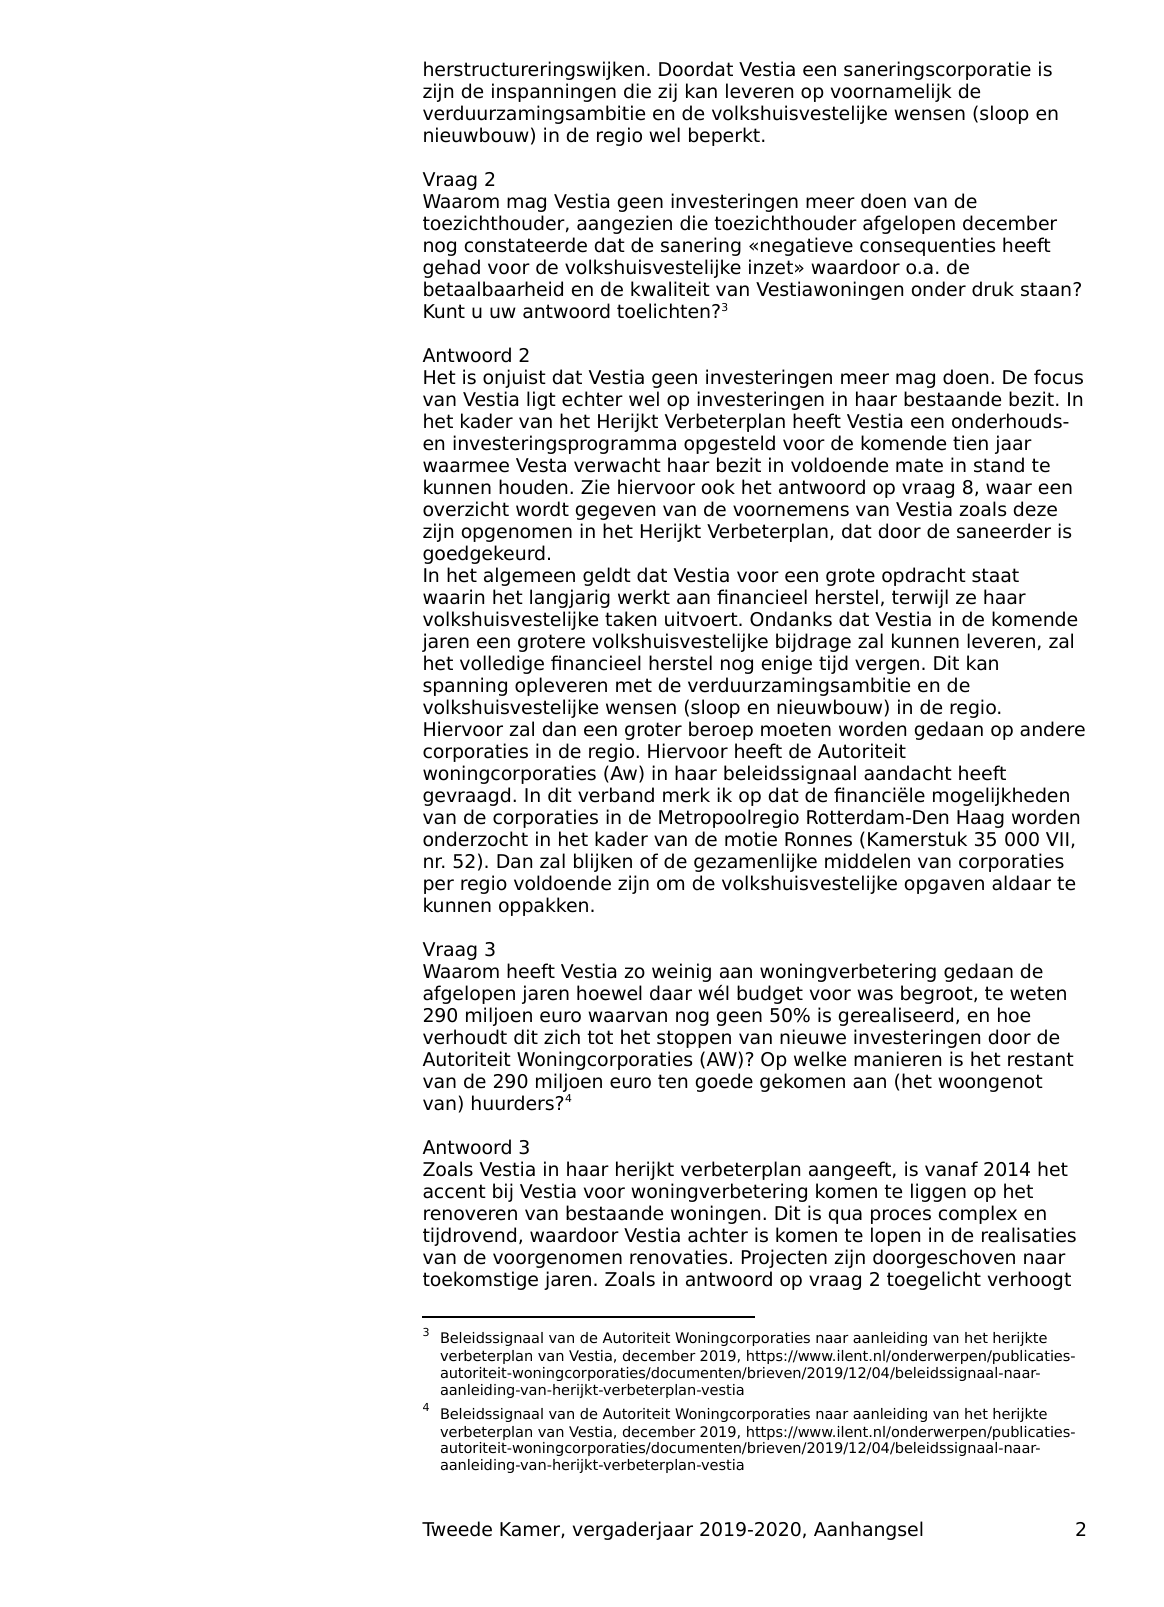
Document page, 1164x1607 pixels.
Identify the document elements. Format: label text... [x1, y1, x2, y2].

text Zoals Vestia in haar herijkt verbeterplan aangeeft, is vanaf 2014 het accent bij Vestia voor woningverbetering komen te liggen op het renoveren van bestaande woningen. Dit is qua proces complex en tijdrovend, waardoor Vestia achter is komen te lopen in de realisaties van de voorgenomen renovaties. Projecten zijn doorgeschoven naar toekomstige jaren. Zoals in antwoord op vraag 2 toegelicht verhoogt [422, 1159, 1087, 1291]
text Beleidssignaal van de Autoriteit Woningcorporaties naar aanleiding van het herijkte verbeterplan van Vestia, december 2019, https://www.ilent.nl/onderwerpen/publicaties-autoriteit-woningcorporaties/documenten/brieven/2019/12/04/beleidssignaal-naar-aanleiding-van-herijkt-verbeterplan-vestia [422, 1326, 1087, 1399]
text Waarom heeft Vestia zo weinig aan woningverbetering gedaan de afgelopen jaren hoewel daar wél budget voor was begroot, te weten 290 miljoen euro waarvan nog geen 50% is gerealiseerd, en hoe verhoudt dit zich tot het stoppen van nieuwe investeringen door de Autoriteit Woningcorporaties (AW)? Op welke manieren is het restant van de 290 miljoen euro ten goede gekomen aan (het woongenot van) huurders? [422, 961, 1087, 1115]
text Het is onjuist dat Vestia geen investeringen meer mag doen. De focus van Vestia ligt echter wel op investeringen in haar bestaande bezit. In het kader van het Herijkt Verbeterplan heeft Vestia een onderhouds- en investeringsprogramma opgesteld voor de komende tien jaar waarmee Vesta verwacht haar bezit in voldoende mate in stand te kunnen houden. Zie hiervoor ook het antwoord op vraag 8, waar een overzicht wordt gegeven van de voornemens van Vestia zoals deze zijn opgenomen in het Herijkt Verbeterplan, dat door de saneerder is goedgekeurd. [422, 367, 1087, 565]
text Antwoord 3 [422, 1137, 1087, 1159]
text Beleidssignaal van de Autoriteit Woningcorporaties naar aanleiding van het herijkte verbeterplan van Vestia, december 2019, https://www.ilent.nl/onderwerpen/publicaties-autoriteit-woningcorporaties/documenten/brieven/2019/12/04/beleidssignaal-naar-aanleiding-van-herijkt-verbeterplan-vestia [422, 1402, 1087, 1474]
text herstructureringswijken. Doordat Vestia een saneringscorporatie is zijn de inspanningen die zij kan leveren op voornamelijk de verduurzamingsambitie en de volkshuisvestelijke wensen (sloop en nieuwbouw) in de regio wel beperkt. [422, 59, 1087, 147]
text Vraag 3 [422, 939, 1087, 961]
text Vraag 2 [422, 169, 1087, 191]
text Waarom mag Vestia geen investeringen meer doen van de toezichthouder, aangezien die toezichthouder afgelopen december nog constateerde dat de sanering «negatieve consequenties heeft gehad voor de volkshuisvestelijke inzet» waardoor o.a. de betaalbaarheid en de kwaliteit van Vestiawoningen onder druk staan? Kunt u uw antwoord toelichten? [422, 191, 1087, 323]
text In het algemeen geldt dat Vestia voor een grote opdracht staat waarin het langjarig werkt aan financieel herstel, terwijl ze haar volkshuisvestelijke taken uitvoert. Ondanks dat Vestia in de komende jaren een grotere volkshuisvestelijke bijdrage zal kunnen leveren, zal het volledige financieel herstel nog enige tijd vergen. Dit kan spanning opleveren met de verduurzamingsambitie en de volkshuisvestelijke wensen (sloop en nieuwbouw) in de regio. Hiervoor zal dan een groter beroep moeten worden gedaan op andere corporaties in de regio. Hiervoor heeft de Autoriteit woningcorporaties (Aw) in haar beleidssignaal aandacht heeft gevraagd. In dit verband merk ik op dat de financiële mogelijkheden van de corporaties in de Metropoolregio Rotterdam-Den Haag worden onderzocht in het kader van de motie Ronnes (Kamerstuk 35 000 VII, nr. 52). Dan zal blijken of de gezamenlijke middelen van corporaties per regio voldoende zijn om de volkshuisvestelijke opgaven aldaar te kunnen oppakken. [422, 565, 1087, 917]
text Antwoord 2 [422, 345, 1087, 367]
